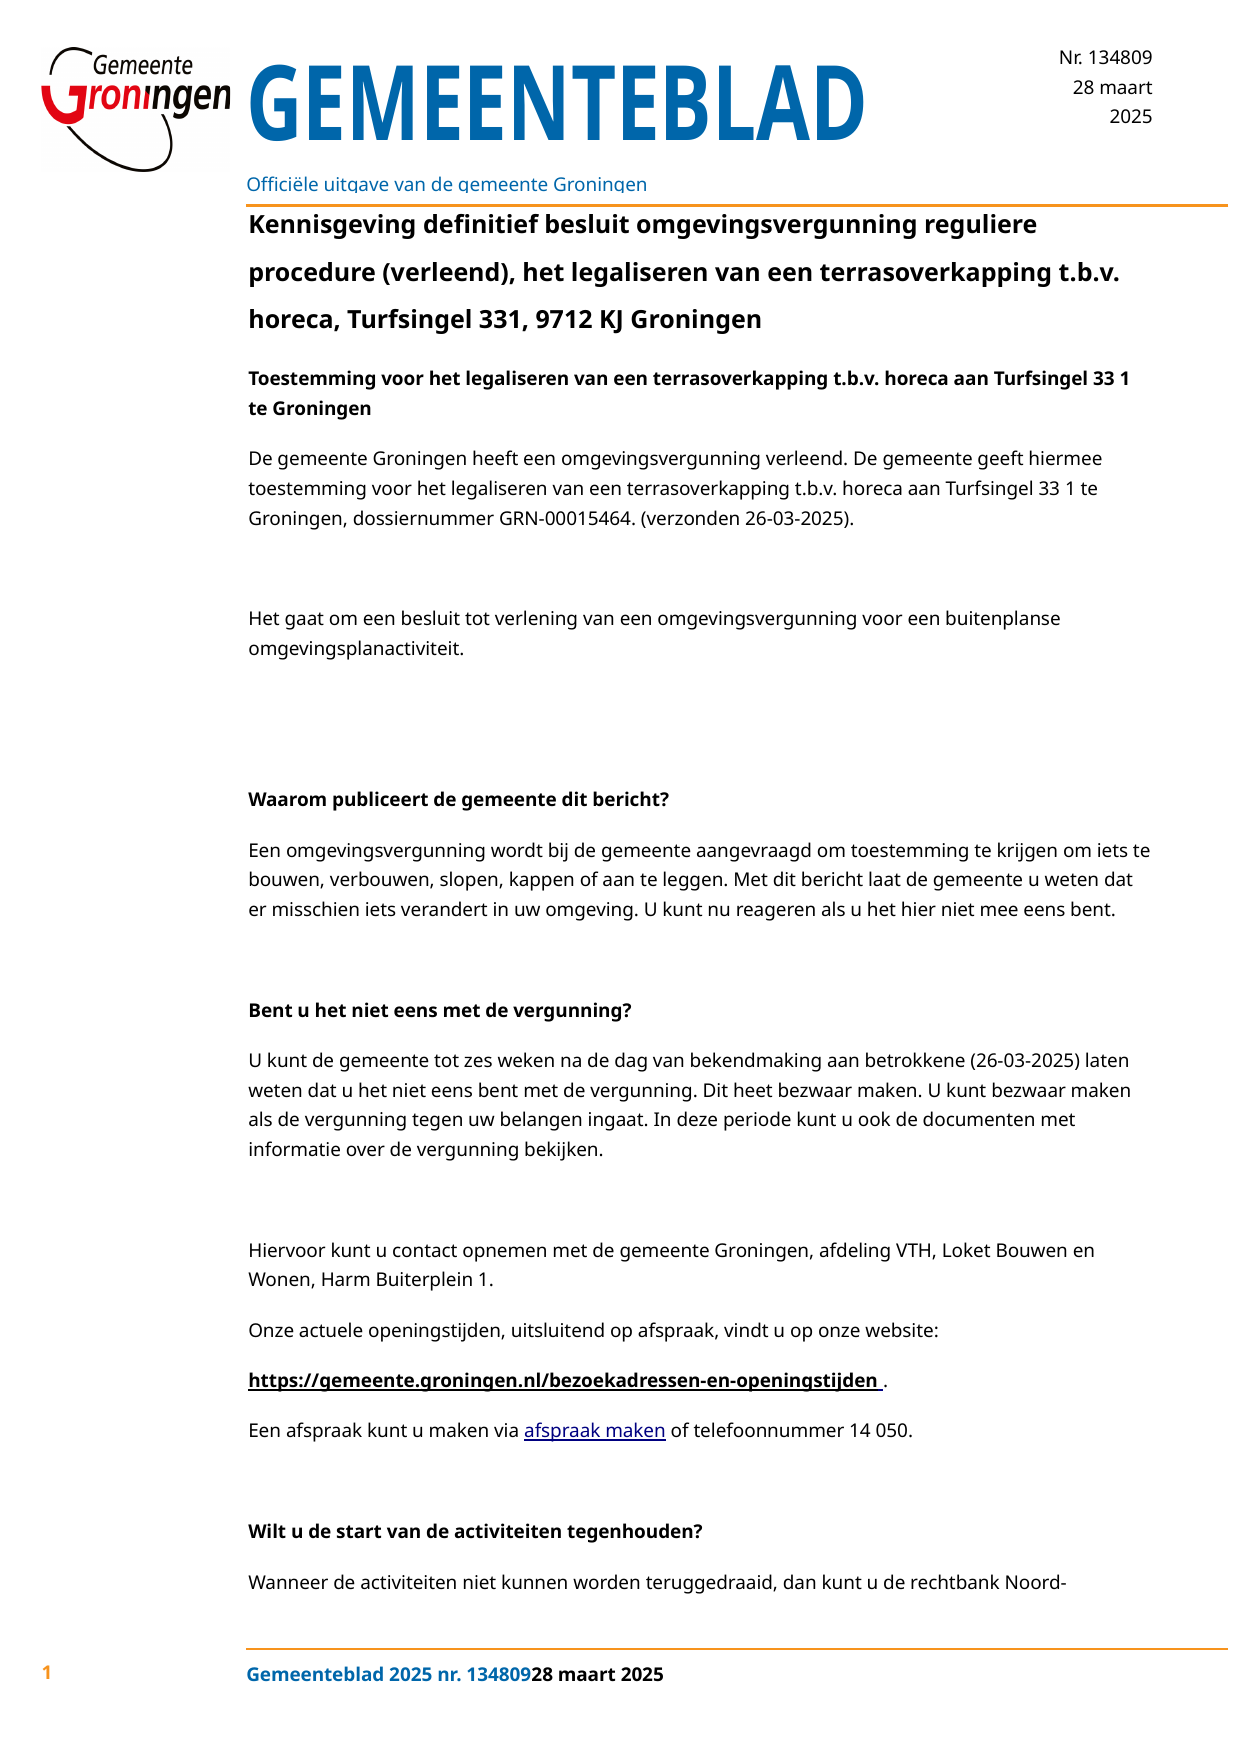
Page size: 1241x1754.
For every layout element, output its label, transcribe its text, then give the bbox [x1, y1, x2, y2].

text U kunt de gemeente tot zes weken na de dag van bekendmaking aan betrokkene (26-03-2025) laten weten dat u het niet eens bent met de vergunning. Dit heet bezwaar maken. U kunt bezwaar maken als de vergunning tegen uw belangen ingaat. In deze periode kunt u ook de documenten met informatie over de vergunning bekijken. [248, 1047, 1152, 1162]
text Wilt u de start van de activiteiten tegenhouden? [248, 1518, 1152, 1544]
text Een omgevingsvergunning wordt bij de gemeente aangevraagd om toestemming te krijgen om iets te bouwen, verbouwen, slopen, kappen of aan te leggen. Met dit bericht laat de gemeente u weten dat er misschien iets verandert in uw omgeving. U kunt nu reageren als u het hier niet mee eens bent. [248, 837, 1152, 922]
text https://gemeente.groningen.nl/bezoekadressen-en-openingstijden . [248, 1367, 1152, 1393]
text Onze actuele openingstijden, uitsluitend op afspraak, vindt u op onze website: [248, 1317, 1152, 1342]
text Het gaat om een besluit tot verlening van een omgevingsvergunning voor een buitenplanse omgevingsplanactiviteit. [248, 606, 1152, 661]
text De gemeente Groningen heeft een omgevingsvergunning verleend. De gemeente geeft hiermee toestemming voor het legaliseren van een terrasoverkapping t.b.v. horeca aan Turfsingel 33 1 te Groningen, dossiernummer GRN-00015464. (verzonden 26-03-2025). [248, 446, 1152, 530]
text Bent u het niet eens met de vergunning? [248, 997, 1152, 1022]
text Hiervoor kunt u contact opnemen met de gemeente Groningen, afdeling VTH, Loket Bouwen en Wonen, Harm Buiterplein 1. [248, 1237, 1152, 1292]
text Een afspraak kunt u maken via afspraak maken of telefoonnummer 14 050. [248, 1418, 1152, 1443]
text Waarom publiceert de gemeente dit bericht? [248, 786, 1152, 812]
text Kennisgeving definitief besluit omgevingsvergunning reguliere procedure (verleend), het legaliseren van een terrasoverkapping t.b.v. horeca, Turfsingel 331, 9712 KJ Groningen [248, 207, 1152, 336]
picture [41, 47, 231, 172]
text Wanneer de activiteiten niet kunnen worden teruggedraaid, dan kunt u de rechtbank Noord- [248, 1569, 1152, 1594]
text Toestemming voor het legaliseren van een terrasoverkapping t.b.v. horeca aan Turfsingel 33 1 te Groningen [248, 366, 1152, 421]
